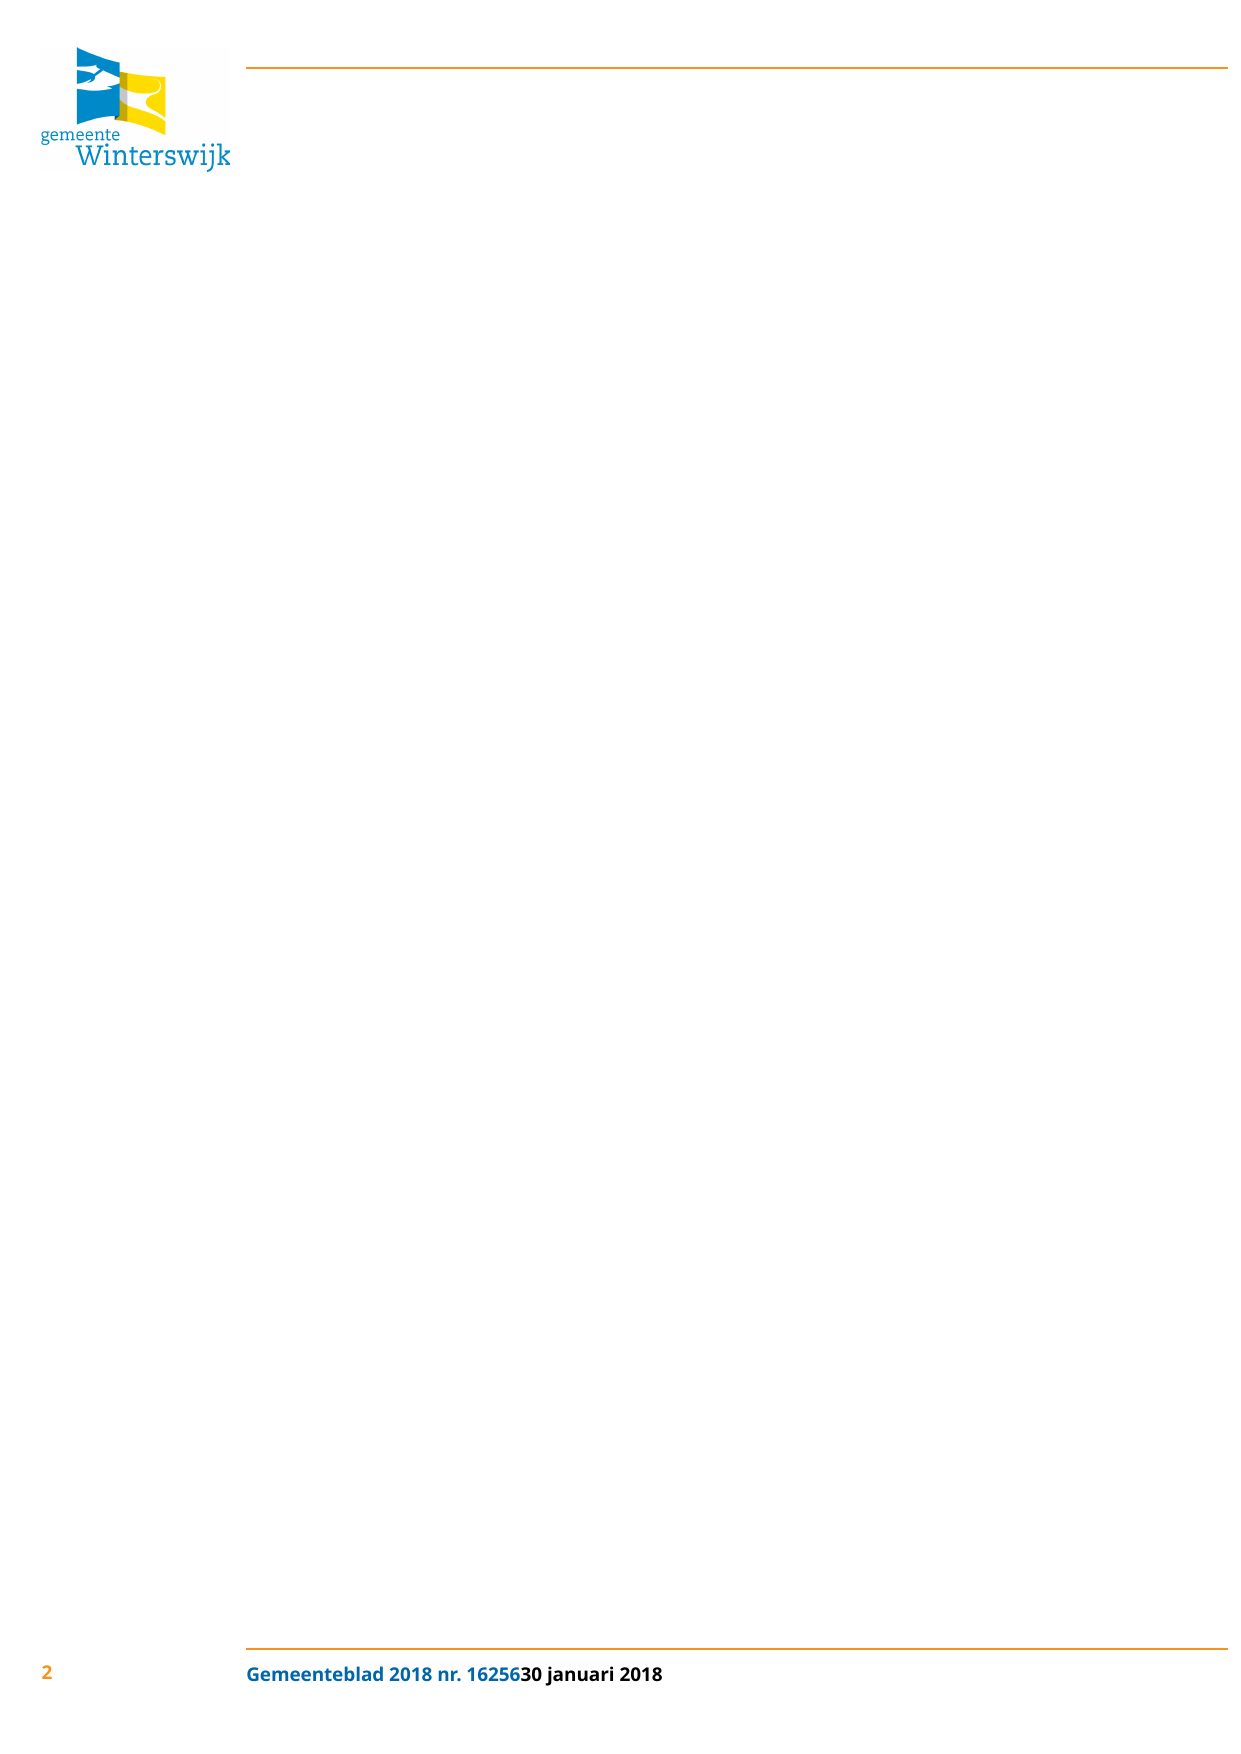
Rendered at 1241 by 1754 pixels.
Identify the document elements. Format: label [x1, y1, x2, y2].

picture [225, 153, 231, 162]
picture [41, 47, 231, 172]
